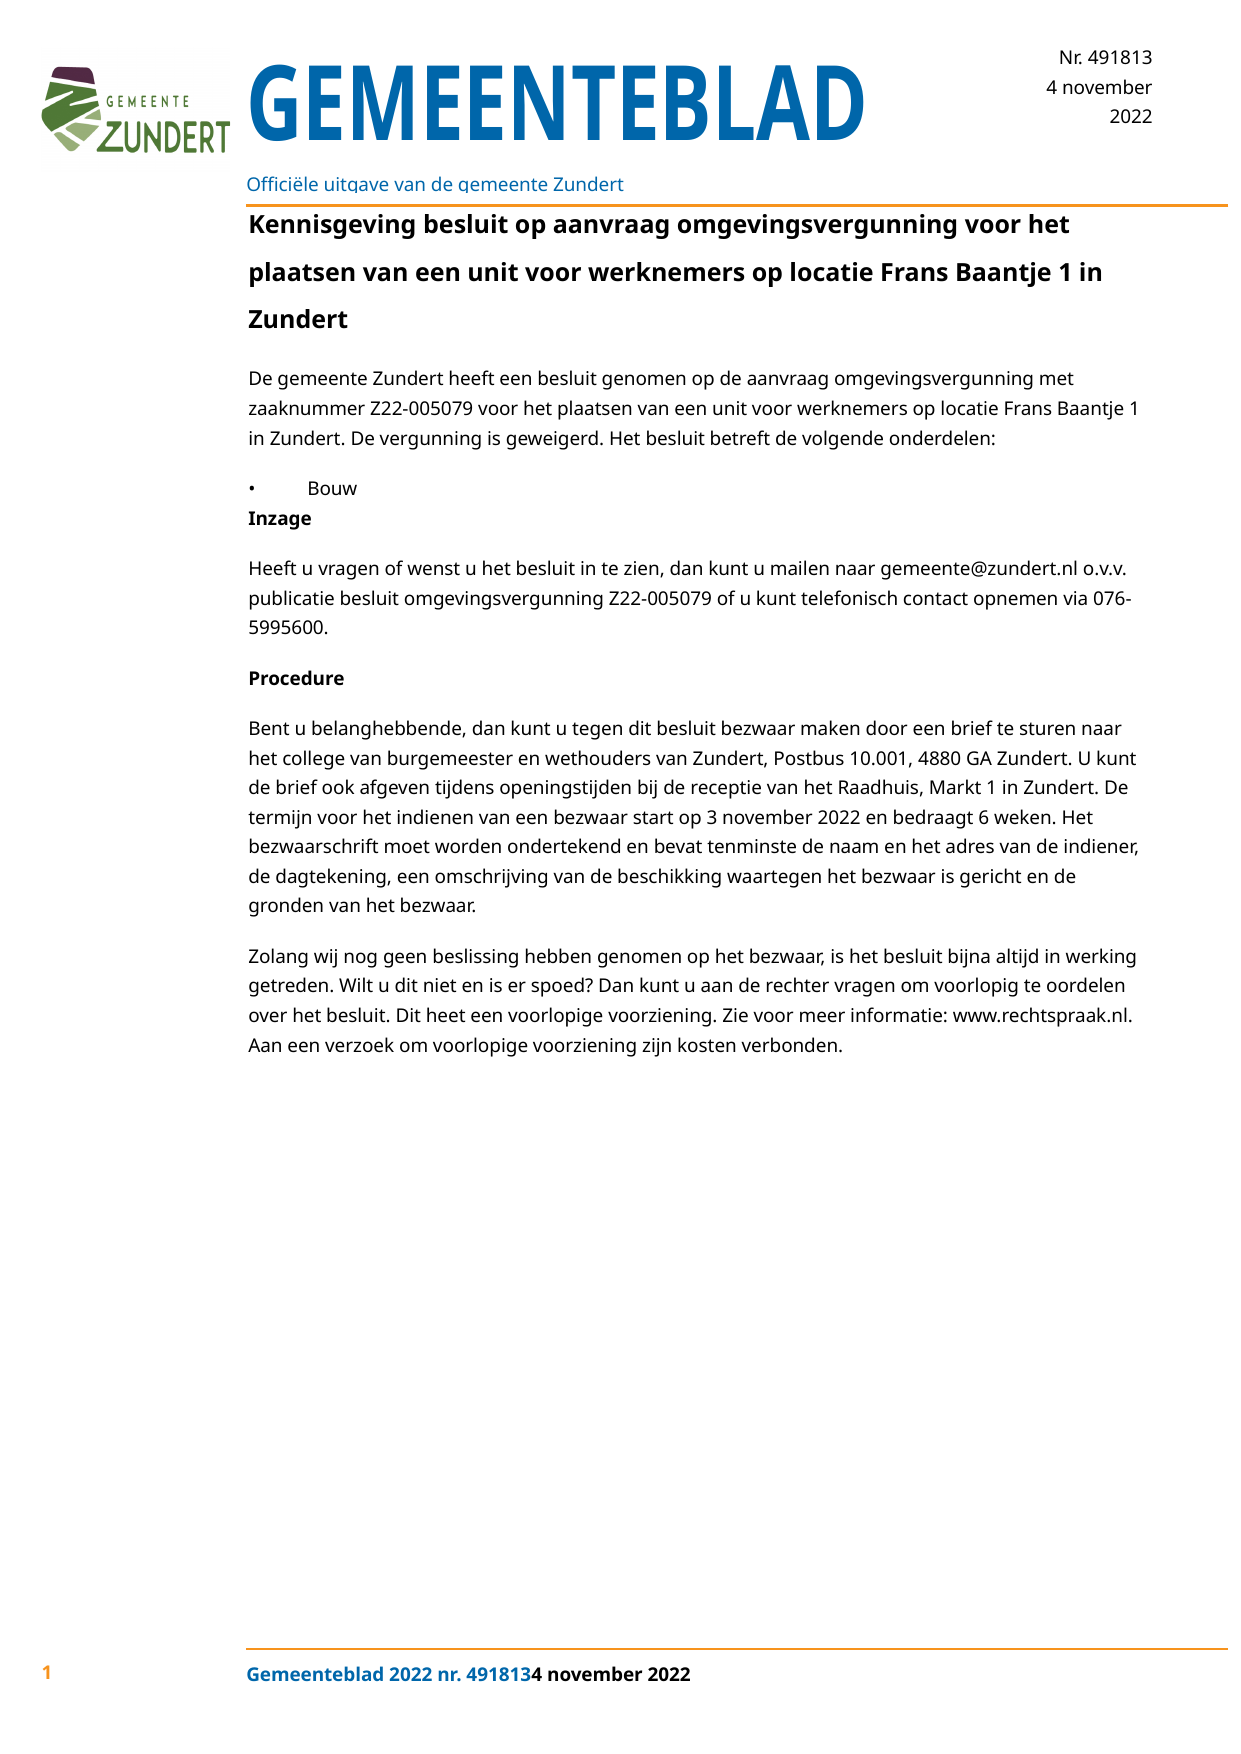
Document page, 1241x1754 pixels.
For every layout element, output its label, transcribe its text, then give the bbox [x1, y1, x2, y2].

text Bent u belanghebbende, dan kunt u tegen dit besluit bezwaar maken door een brief te sturen naar het college van burgemeester en wethouders van Zundert, Postbus 10.001, 4880 GA Zundert. U kunt de brief ook afgeven tijdens openingstijden bij de receptie van het Raadhuis, Markt 1 in Zundert. De termijn voor het indienen van een bezwaar start op 3 november 2022 en bedraagt 6 weken. Het bezwaarschrift moet worden ondertekend en bevat tenminste de naam en het adres van de indiener, de dagtekening, een omschrijving van de beschikking waartegen het bezwaar is gericht en de gronden van het bezwaar. [248, 715, 1152, 918]
text Inzage [248, 505, 1152, 530]
text Kennisgeving besluit op aanvraag omgevingsvergunning voor het plaatsen van een unit voor werknemers op locatie Frans Baantje 1 in Zundert [248, 207, 1152, 336]
picture [41, 47, 231, 172]
text De gemeente Zundert heeft een besluit genomen op de aanvraag omgevingsvergunning met zaaknummer Z22-005079 voor het plaatsen van een unit voor werknemers op locatie Frans Baantje 1 in Zundert. De vergunning is geweigerd. Het besluit betreft de volgende onderdelen: [248, 366, 1152, 450]
text Zolang wij nog geen beslissing hebben genomen op het bezwaar, is het besluit bijna altijd in werking getreden. Wilt u dit niet en is er spoed? Dan kunt u aan de rechter vragen om voorlopig te oordelen over het besluit. Dit heet een voorlopige voorziening. Zie voor meer informatie: www.rechtspraak.nl. Aan een verzoek om voorlopige voorziening zijn kosten verbonden. [248, 943, 1152, 1057]
text Procedure [248, 665, 1152, 690]
text Heeft u vragen of wenst u het besluit in te zien, dan kunt u mailen naar gemeente@zundert.nl o.v.v. publicatie besluit omgevingsvergunning Z22-005079 of u kunt telefonisch contact opnemen via 076-5995600. [248, 555, 1152, 640]
list Bouw [248, 475, 1152, 501]
